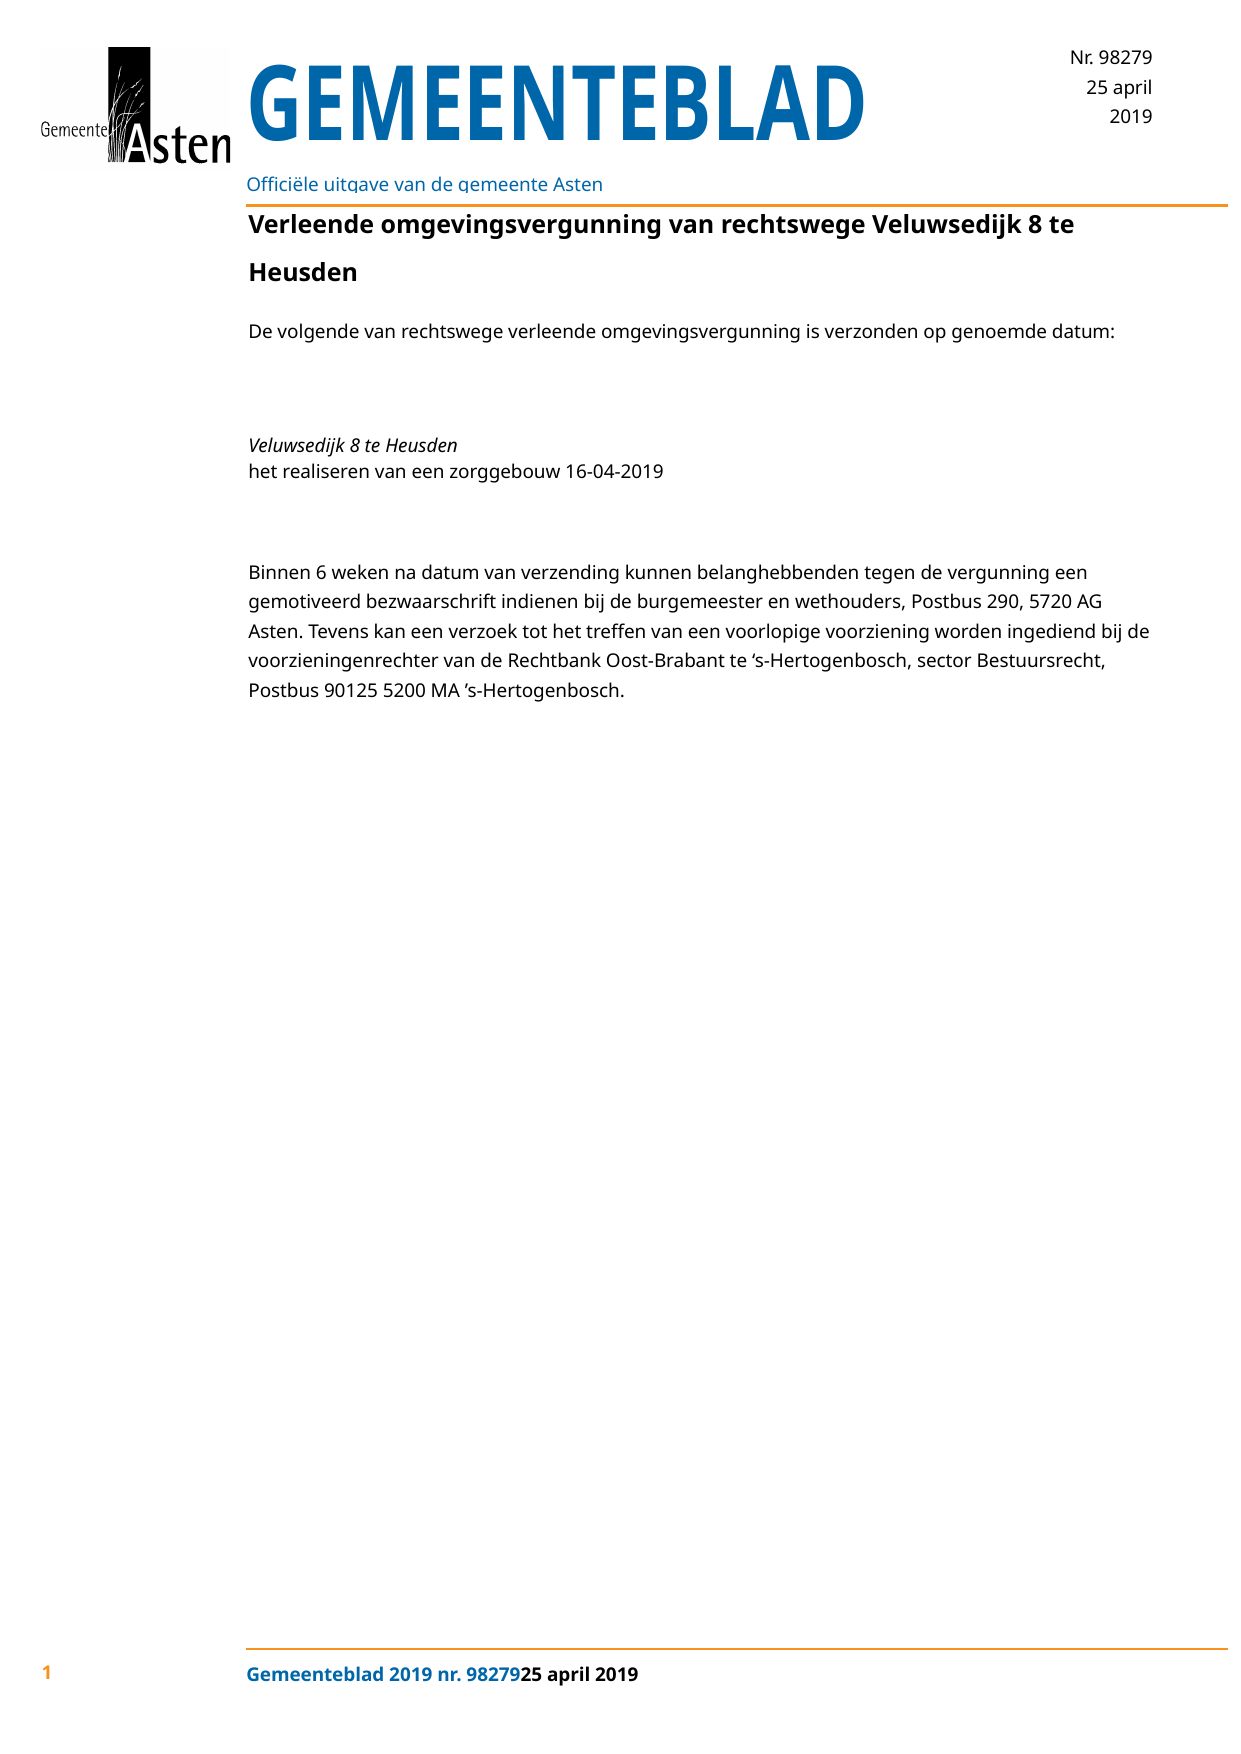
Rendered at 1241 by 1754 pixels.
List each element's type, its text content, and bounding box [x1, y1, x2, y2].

picture [41, 47, 231, 172]
text het realiseren van een zorggebouw 16-04-2019 [248, 458, 1152, 484]
text De volgende van rechtswege verleende omgevingsvergunning is verzonden op genoemde datum: [248, 318, 1152, 344]
text Verleende omgevingsvergunning van rechtswege Veluwsedijk 8 te Heusden [248, 207, 1152, 288]
text Binnen 6 weken na datum van verzending kunnen belanghebbenden tegen de vergunning een gemotiveerd bezwaarschrift indienen bij de burgemeester en wethouders, Postbus 290, 5720 AG Asten. Tevens kan een verzoek tot het treffen van een voorlopige voorziening worden ingediend bij de voorzieningenrechter van de Rechtbank Oost-Brabant te ‘s-Hertogenbosch, sector Bestuursrecht, Postbus 90125 5200 MA ’s-Hertogenbosch. [248, 559, 1152, 703]
text Veluwsedijk 8 te Heusden [248, 432, 1152, 458]
